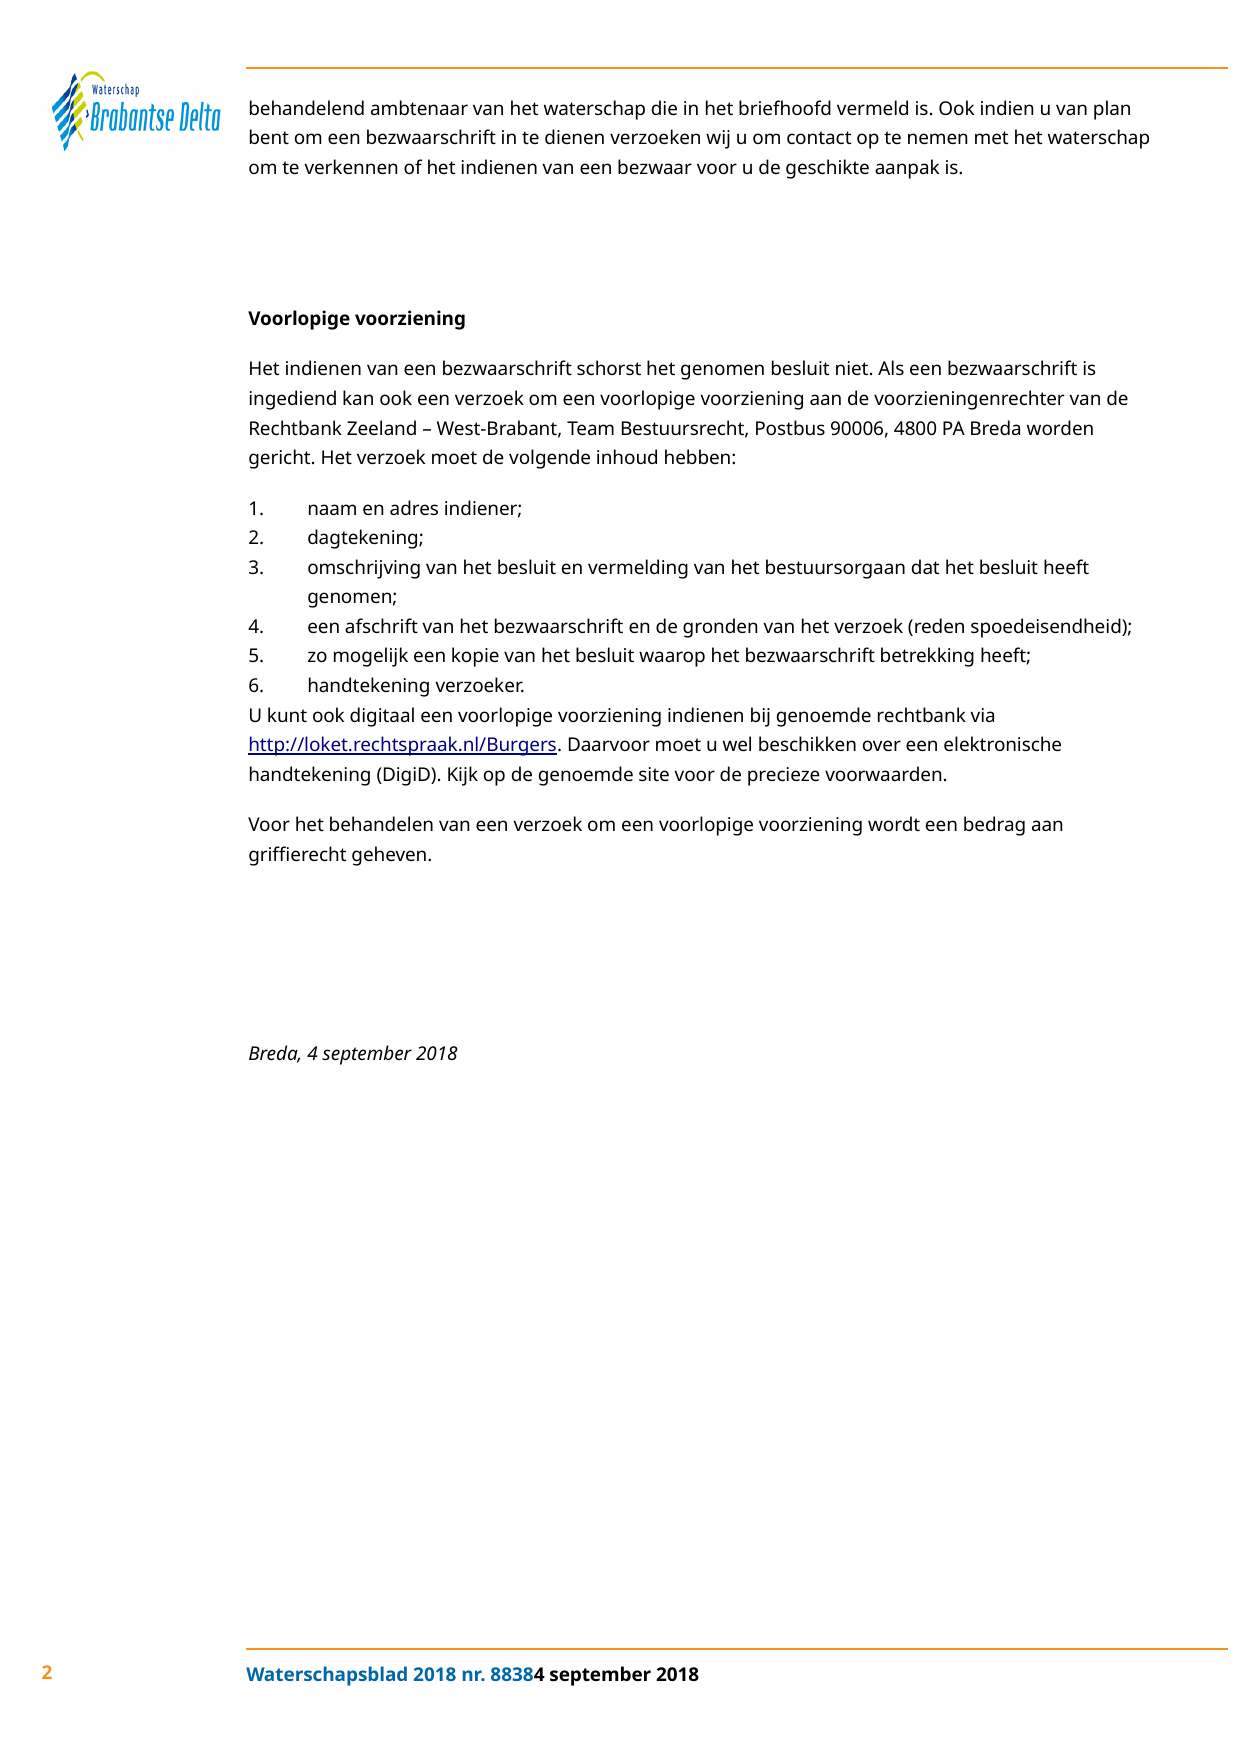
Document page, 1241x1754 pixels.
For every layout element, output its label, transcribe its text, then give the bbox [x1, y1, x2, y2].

text Het indienen van een bezwaarschrift schorst het genomen besluit niet. Als een bezwaarschrift is ingediend kan ook een verzoek om een voorlopige voorziening aan de voorzieningenrechter van de Rechtbank Zeeland – West-Brabant, Team Bestuursrecht, Postbus 90006, 4800 PA Breda worden gericht. Het verzoek moet de volgende inhoud hebben: [248, 356, 1152, 470]
list dagtekening; [248, 524, 1152, 550]
list zo mogelijk een kopie van het besluit waarop het bezwaarschrift betrekking heeft; [248, 643, 1152, 668]
text behandelend ambtenaar van het waterschap die in het briefhoofd vermeld is. Ook indien u van plan bent om een bezwaarschrift in te dienen verzoeken wij u om contact op te nemen met het waterschap om te verkennen of het indienen van een bezwaar voor u de geschikte aanpak is. [248, 95, 1152, 180]
list naam en adres indiener; [248, 495, 1152, 521]
text Breda, 4 september 2018 [248, 1040, 1152, 1066]
text Voorlopige voorziening [248, 305, 1152, 331]
list een afschrift van het bezwaarschrift en de gronden van het verzoek (reden spoedeisendheid); [248, 613, 1152, 639]
picture [41, 47, 231, 172]
list omschrijving van het besluit en vermelding van het bestuursorgaan dat het besluit heeft genomen; [248, 554, 1152, 609]
text U kunt ook digitaal een voorlopige voorziening indienen bij genoemde rechtbank via http://loket.rechtspraak.nl/Burgers. Daarvoor moet u wel beschikken over een elektronische handtekening (DigiD). Kijk op de genoemde site voor de precieze voorwaarden. [248, 702, 1152, 787]
list handtekening verzoeker. [248, 672, 1152, 698]
text Voor het behandelen van een verzoek om een voorlopige voorziening wordt een bedrag aan griffierecht geheven. [248, 811, 1152, 867]
